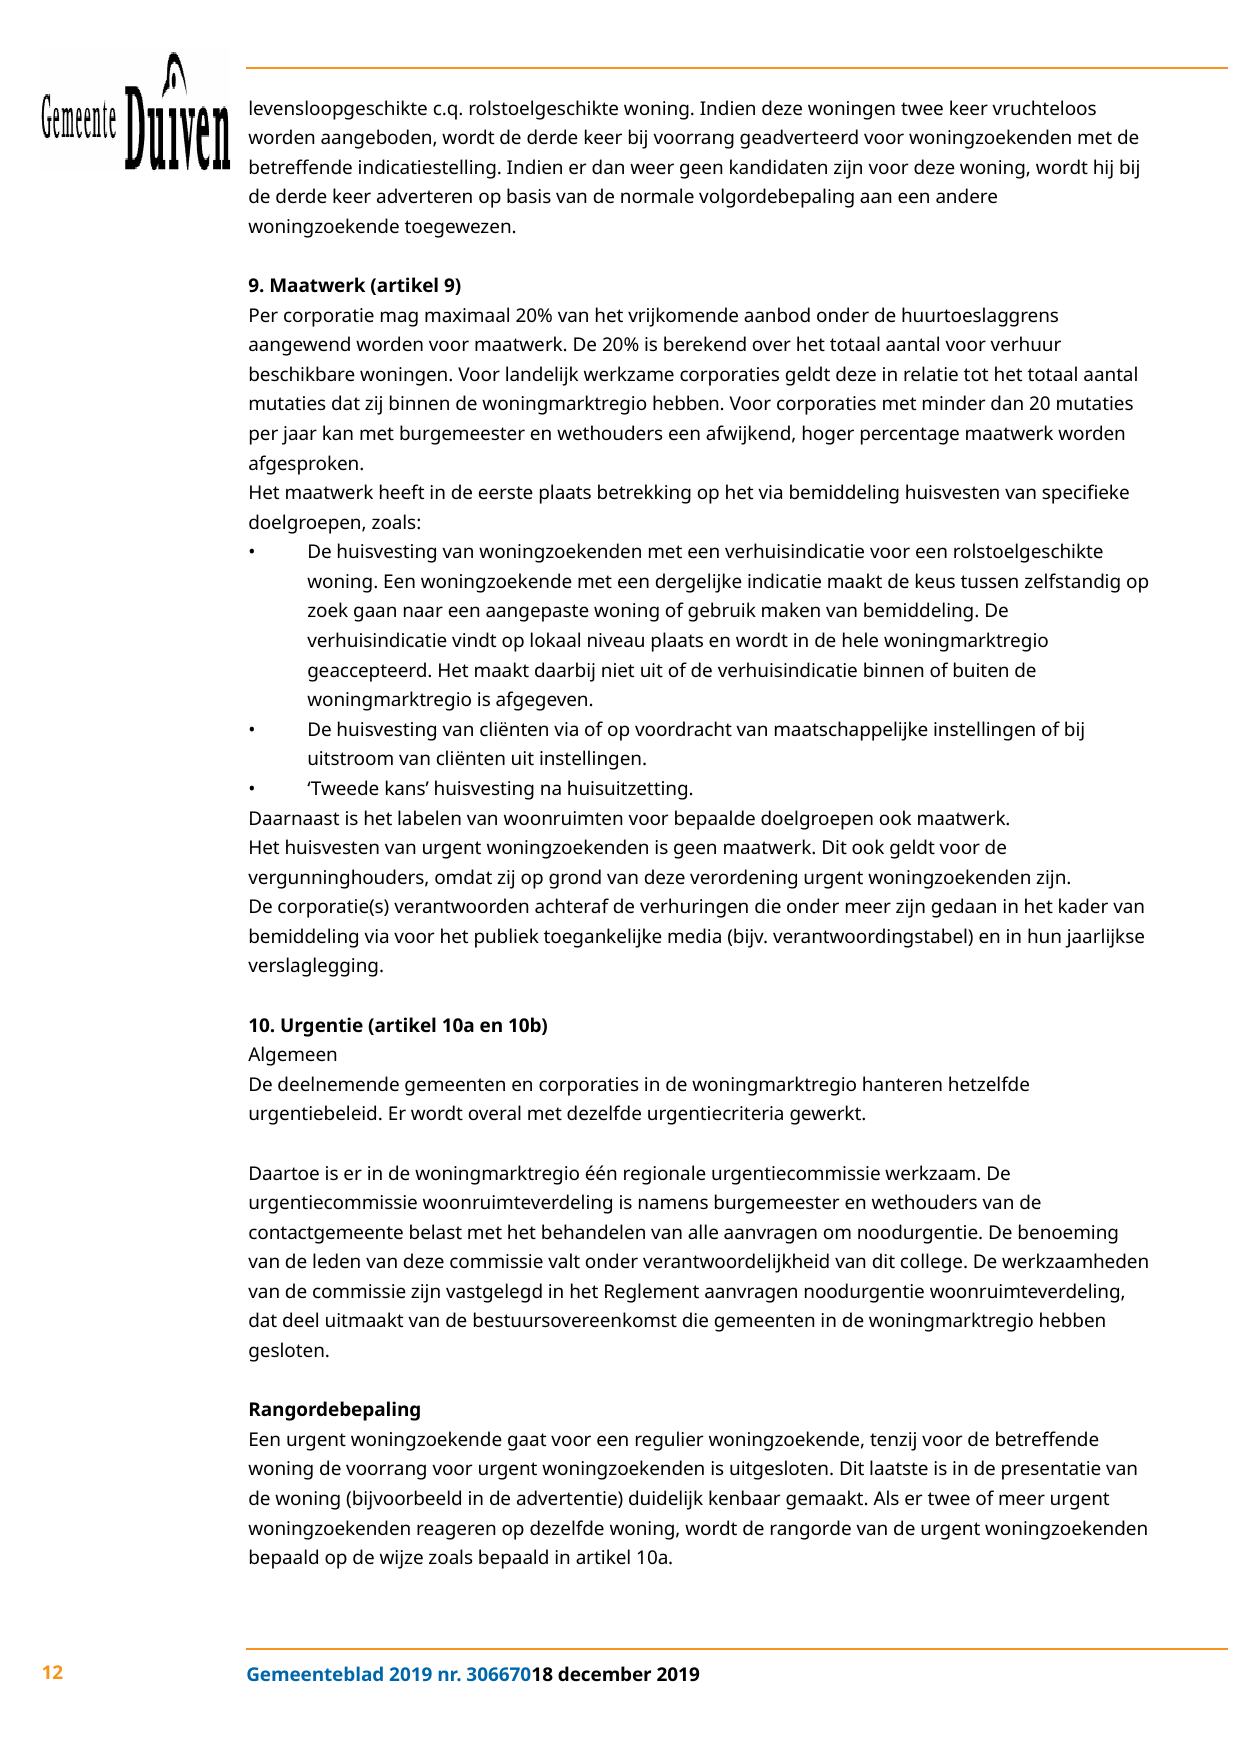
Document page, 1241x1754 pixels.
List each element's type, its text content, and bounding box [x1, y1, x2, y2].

text Daartoe is er in de woningmarktregio één regionale urgentiecommissie werkzaam. De urgentiecommissie woonruimteverdeling is namens burgemeester en wethouders van de contactgemeente belast met het behandelen van alle aanvragen om noodurgentie. De benoeming van de leden van deze commissie valt onder verantwoordelijkheid van dit college. De werkzaamheden van de commissie zijn vastgelegd in het Reglement aanvragen noodurgentie woonruimteverdeling, dat deel uitmaakt van de bestuursovereenkomst die gemeenten in de woningmarktregio hebben gesloten. [248, 1160, 1152, 1363]
text 10. Urgentie (artikel 10a en 10b) [248, 1012, 1152, 1038]
list De huisvesting van cliënten via of op voordracht van maatschappelijke instellingen of bij uitstroom van cliënten uit instellingen. [248, 716, 1152, 771]
text 9. Maatwerk (artikel 9) [248, 272, 1152, 298]
text Algemeen [248, 1041, 1152, 1067]
text Per corporatie mag maximaal 20% van het vrijkomende aanbod onder de huurtoeslaggrens aangewend worden voor maatwerk. De 20% is berekend over het totaal aantal voor verhuur beschikbare woningen. Voor landelijk werkzame corporaties geldt deze in relatie tot het totaal aantal mutaties dat zij binnen de woningmarktregio hebben. Voor corporaties met minder dan 20 mutaties per jaar kan met burgemeester en wethouders een afwijkend, hoger percentage maatwerk worden afgesproken. [248, 302, 1152, 476]
text Een urgent woningzoekende gaat voor een regulier woningzoekende, tenzij voor de betreffende woning de voorrang voor urgent woningzoekenden is uitgesloten. Dit laatste is in de presentatie van de woning (bijvoorbeeld in de advertentie) duidelijk kenbaar gemaakt. Als er twee of meer urgent woningzoekenden reageren op dezelfde woning, wordt de rangorde van de urgent woningzoekenden bepaald op de wijze zoals bepaald in artikel 10a. [248, 1426, 1152, 1570]
text Het maatwerk heeft in de eerste plaats betrekking op het via bemiddeling huisvesten van specifieke doelgroepen, zoals: [248, 479, 1152, 535]
text De deelnemende gemeenten en corporaties in de woningmarktregio hanteren hetzelfde urgentiebeleid. Er wordt overal met dezelfde urgentiecriteria gewerkt. [248, 1071, 1152, 1126]
picture [41, 47, 231, 172]
text Daarnaast is het labelen van woonruimten voor bepaalde doelgroepen ook maatwerk. [248, 805, 1152, 831]
text De corporatie(s) verantwoorden achteraf de verhuringen die onder meer zijn gedaan in het kader van bemiddeling via voor het publiek toegankelijke media (bijv. verantwoordingstabel) en in hun jaarlijkse verslaglegging. [248, 893, 1152, 978]
text Rangordebepaling [248, 1396, 1152, 1422]
text levensloopgeschikte c.q. rolstoelgeschikte woning. Indien deze woningen twee keer vruchteloos worden aangeboden, wordt de derde keer bij voorrang geadverteerd voor woningzoekenden met de betreffende indicatiestelling. Indien er dan weer geen kandidaten zijn voor deze woning, wordt hij bij de derde keer adverteren op basis van de normale volgordebepaling aan een andere woningzoekende toegewezen. [248, 95, 1152, 239]
text Het huisvesten van urgent woningzoekenden is geen maatwerk. Dit ook geldt voor de vergunninghouders, omdat zij op grond van deze verordening urgent woningzoekenden zijn. [248, 834, 1152, 890]
list De huisvesting van woningzoekenden met een verhuisindicatie voor een rolstoelgeschikte woning. Een woningzoekende met een dergelijke indicatie maakt de keus tussen zelfstandig op zoek gaan naar een aangepaste woning of gebruik maken van bemiddeling. De verhuisindicatie vindt op lokaal niveau plaats en wordt in de hele woningmarktregio geaccepteerd. Het maakt daarbij niet uit of de verhuisindicatie binnen of buiten de woningmarktregio is afgegeven. [248, 538, 1152, 712]
list ‘Tweede kans’ huisvesting na huisuitzetting. [248, 775, 1152, 801]
